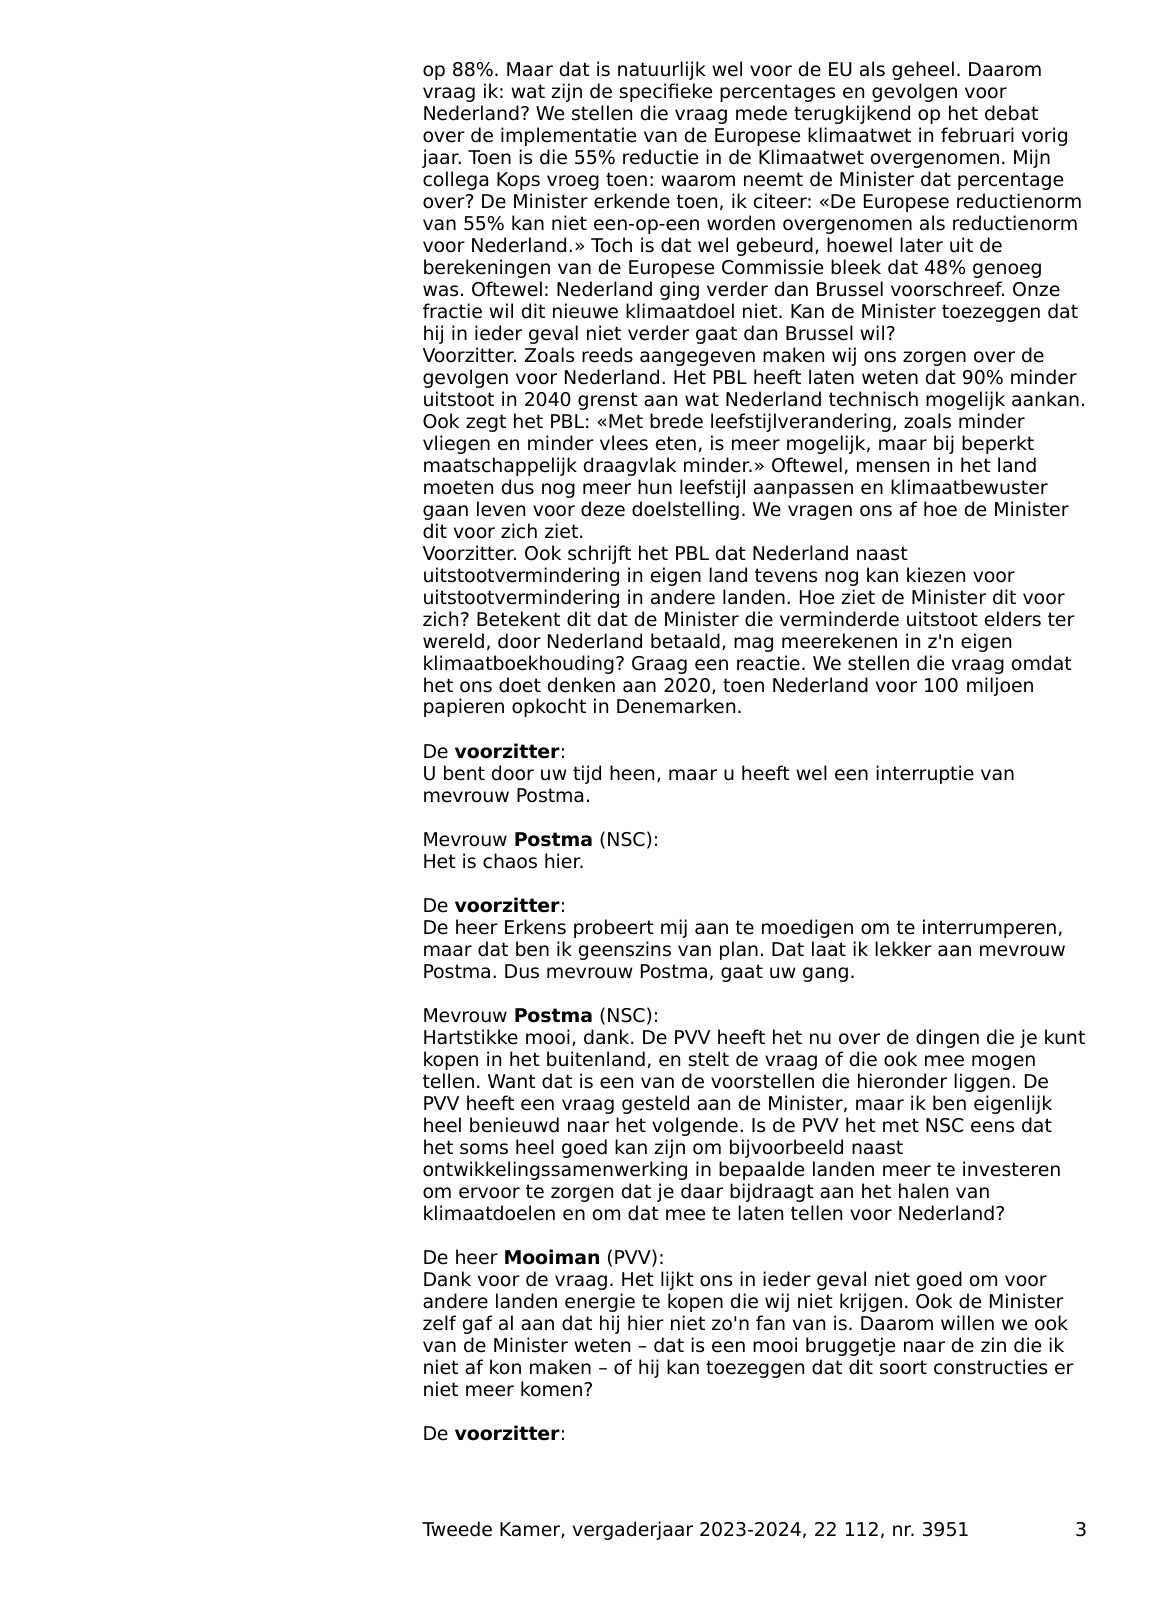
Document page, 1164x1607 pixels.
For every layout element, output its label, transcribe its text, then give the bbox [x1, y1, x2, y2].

text De voorzitter: [422, 1423, 1087, 1445]
text Voorzitter. Zoals reeds aangegeven maken wij ons zorgen over de gevolgen voor Nederland. Het PBL heeft laten weten dat 90% minder uitstoot in 2040 grenst aan wat Nederland technisch mogelijk aankan. Ook zegt het PBL: «Met brede leefstijlverandering, zoals minder vliegen en minder vlees eten, is meer mogelijk, maar bij beperkt maatschappelijk draagvlak minder.» Oftewel, mensen in het land moeten dus nog meer hun leefstijl aanpassen en klimaatbewuster gaan leven voor deze doelstelling. We vragen ons af hoe de Minister dit voor zich ziet. [422, 345, 1087, 543]
text Voorzitter. Ook schrijft het PBL dat Nederland naast uitstootvermindering in eigen land tevens nog kan kiezen voor uitstootvermindering in andere landen. Hoe ziet de Minister dit voor zich? Betekent dit dat de Minister die verminderde uitstoot elders ter wereld, door Nederland betaald, mag meerekenen in z'n eigen klimaatboekhouding? Graag een reactie. We stellen die vraag omdat het ons doet denken aan 2020, toen Nederland voor 100 miljoen papieren opkocht in Denemarken. [422, 543, 1087, 718]
text op 88%. Maar dat is natuurlijk wel voor de EU als geheel. Daarom vraag ik: wat zijn de specifieke percentages en gevolgen voor Nederland? We stellen die vraag mede terugkijkend op het debat over de implementatie van de Europese klimaatwet in februari vorig jaar. Toen is die 55% reductie in de Klimaatwet overgenomen. Mijn collega Kops vroeg toen: waarom neemt de Minister dat percentage over? De Minister erkende toen, ik citeer: «De Europese reductienorm van 55% kan niet een-op-een worden overgenomen als reductienorm voor Nederland.» Toch is dat wel gebeurd, hoewel later uit de berekeningen van de Europese Commissie bleek dat 48% genoeg was. Oftewel: Nederland ging verder dan Brussel voorschreef. Onze fractie wil dit nieuwe klimaatdoel niet. Kan de Minister toezeggen dat hij in ieder geval niet verder gaat dan Brussel wil? [422, 59, 1087, 345]
text Mevrouw Postma (NSC): [422, 829, 1087, 851]
text De voorzitter: [422, 741, 1087, 763]
text Hartstikke mooi, dank. De PVV heeft het nu over de dingen die je kunt kopen in het buitenland, en stelt de vraag of die ook mee mogen tellen. Want dat is een van de voorstellen die hieronder liggen. De PVV heeft een vraag gesteld aan de Minister, maar ik ben eigenlijk heel benieuwd naar het volgende. Is de PVV het met NSC eens dat het soms heel goed kan zijn om bijvoorbeeld naast ontwikkelingssamenwerking in bepaalde landen meer te investeren om ervoor te zorgen dat je daar bijdraagt aan het halen van klimaatdoelen en om dat mee te laten tellen voor Nederland? [422, 1027, 1087, 1225]
text Mevrouw Postma (NSC): [422, 1005, 1087, 1027]
text De voorzitter: [422, 895, 1087, 917]
text De heer Mooiman (PVV): [422, 1247, 1087, 1269]
text U bent door uw tijd heen, maar u heeft wel een interruptie van mevrouw Postma. [422, 763, 1087, 807]
text Het is chaos hier. [422, 851, 1087, 873]
text Dank voor de vraag. Het lijkt ons in ieder geval niet goed om voor andere landen energie te kopen die wij niet krijgen. Ook de Minister zelf gaf al aan dat hij hier niet zo'n fan van is. Daarom willen we ook van de Minister weten – dat is een mooi bruggetje naar de zin die ik niet af kon maken – of hij kan toezeggen dat dit soort constructies er niet meer komen? [422, 1269, 1087, 1401]
text De heer Erkens probeert mij aan te moedigen om te interrumperen, maar dat ben ik geenszins van plan. Dat laat ik lekker aan mevrouw Postma. Dus mevrouw Postma, gaat uw gang. [422, 917, 1087, 983]
